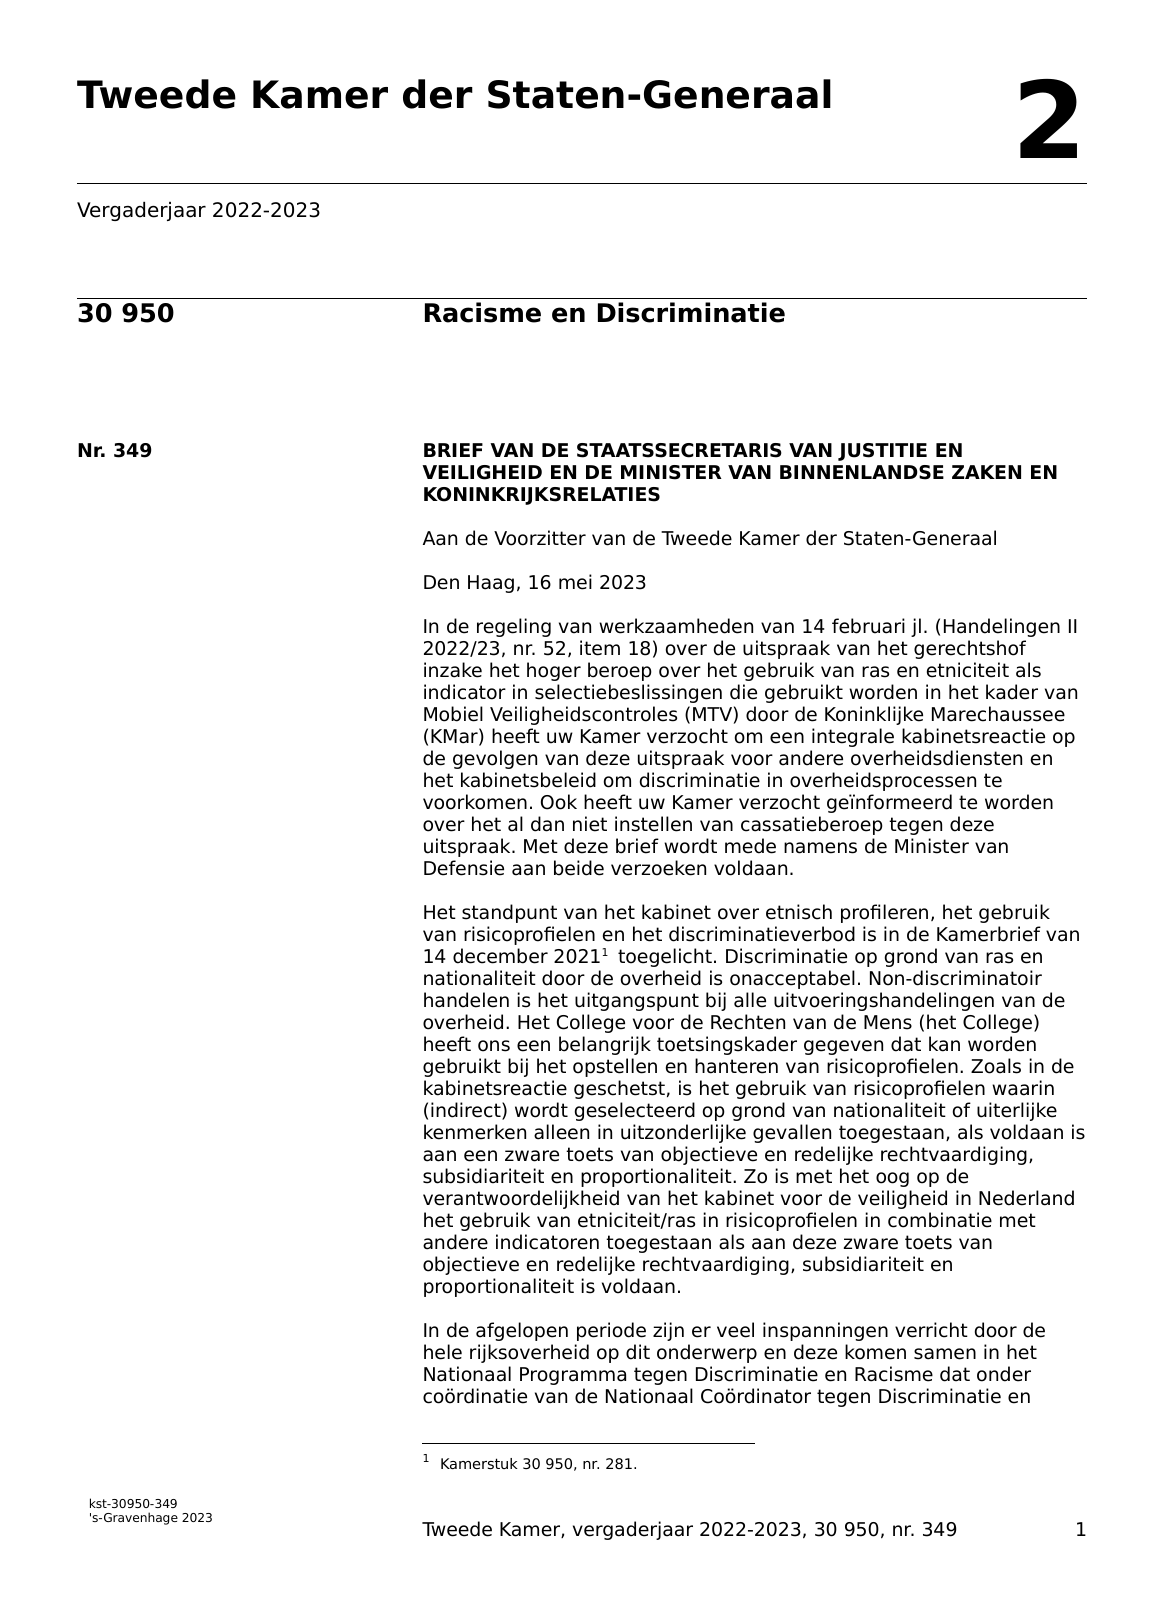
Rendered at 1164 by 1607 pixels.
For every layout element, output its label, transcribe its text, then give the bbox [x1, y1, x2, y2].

text kst-30950-349 [88, 1497, 323, 1511]
text Den Haag, 16 mei 2023 [422, 572, 1087, 594]
text Kamerstuk 30 950, nr. 281. [422, 1452, 1087, 1474]
text Aan de Voorzitter van de Tweede Kamer der Staten-Generaal [422, 528, 1087, 550]
text 's-Gravenhage 2023 [88, 1511, 323, 1525]
table_cell Vergaderjaar 2022-2023 [77, 184, 1087, 298]
text In de regeling van werkzaamheden van 14 februari jl. (Handelingen II 2022/23, nr. 52, item 18) over de uitspraak van het gerechtshof inzake het hoger beroep over het gebruik van ras en etniciteit als indicator in selectiebeslissingen die gebruikt worden in het kader van Mobiel Veiligheidscontroles (MTV) door de Koninklijke Marechaussee (KMar) heeft uw Kamer verzocht om een integrale kabinetsreactie op de gevolgen van deze uitspraak voor andere overheidsdiensten en het kabinetsbeleid om discriminatie in overheidsprocessen te voorkomen. Ook heeft uw Kamer verzocht geïnformeerd te worden over het al dan niet instellen van cassatieberoep tegen deze uitspraak. Met deze brief wordt mede namens de Minister van Defensie aan beide verzoeken voldaan. [422, 616, 1087, 880]
subtitle 30 950 Racisme en Discriminatie [77, 299, 1087, 329]
text In de afgelopen periode zijn er veel inspanningen verricht door de hele rijksoverheid op dit onderwerp en deze komen samen in het Nationaal Programma tegen Discriminatie en Racisme dat onder coördinatie van de Nationaal Coördinator tegen Discriminatie en [422, 1320, 1087, 1408]
table_header 2 [886, 59, 1087, 183]
subtitle Nr. 349 BRIEF VAN DE STAATSSECRETARIS VAN JUSTITIE EN VEILIGHEID EN DE MINISTER VAN BINNENLANDSE ZAKEN EN KONINKRIJKSRELATIES [77, 440, 1087, 506]
table_header Tweede Kamer der Staten-Generaal [77, 59, 886, 183]
text Het standpunt van het kabinet over etnisch profileren, het gebruik van risicoprofielen en het discriminatieverbod is in de Kamerbrief van 14 december 2021 toegelicht. Discriminatie op grond van ras en nationaliteit door de overheid is onacceptabel. Non-discriminatoir handelen is het uitgangspunt bij alle uitvoeringshandelingen van de overheid. Het College voor de Rechten van de Mens (het College) heeft ons een belangrijk toetsingskader gegeven dat kan worden gebruikt bij het opstellen en hanteren van risicoprofielen. Zoals in de kabinetsreactie geschetst, is het gebruik van risicoprofielen waarin (indirect) wordt geselecteerd op grond van nationaliteit of uiterlijke kenmerken alleen in uitzonderlijke gevallen toegestaan, als voldaan is aan een zware toets van objectieve en redelijke rechtvaardiging, subsidiariteit en proportionaliteit. Zo is met het oog op de verantwoordelijkheid van het kabinet voor de veiligheid in Nederland het gebruik van etniciteit/ras in risicoprofielen in combinatie met andere indicatoren toegestaan als aan deze zware toets van objectieve en redelijke rechtvaardiging, subsidiariteit en proportionaliteit is voldaan. [422, 902, 1087, 1298]
